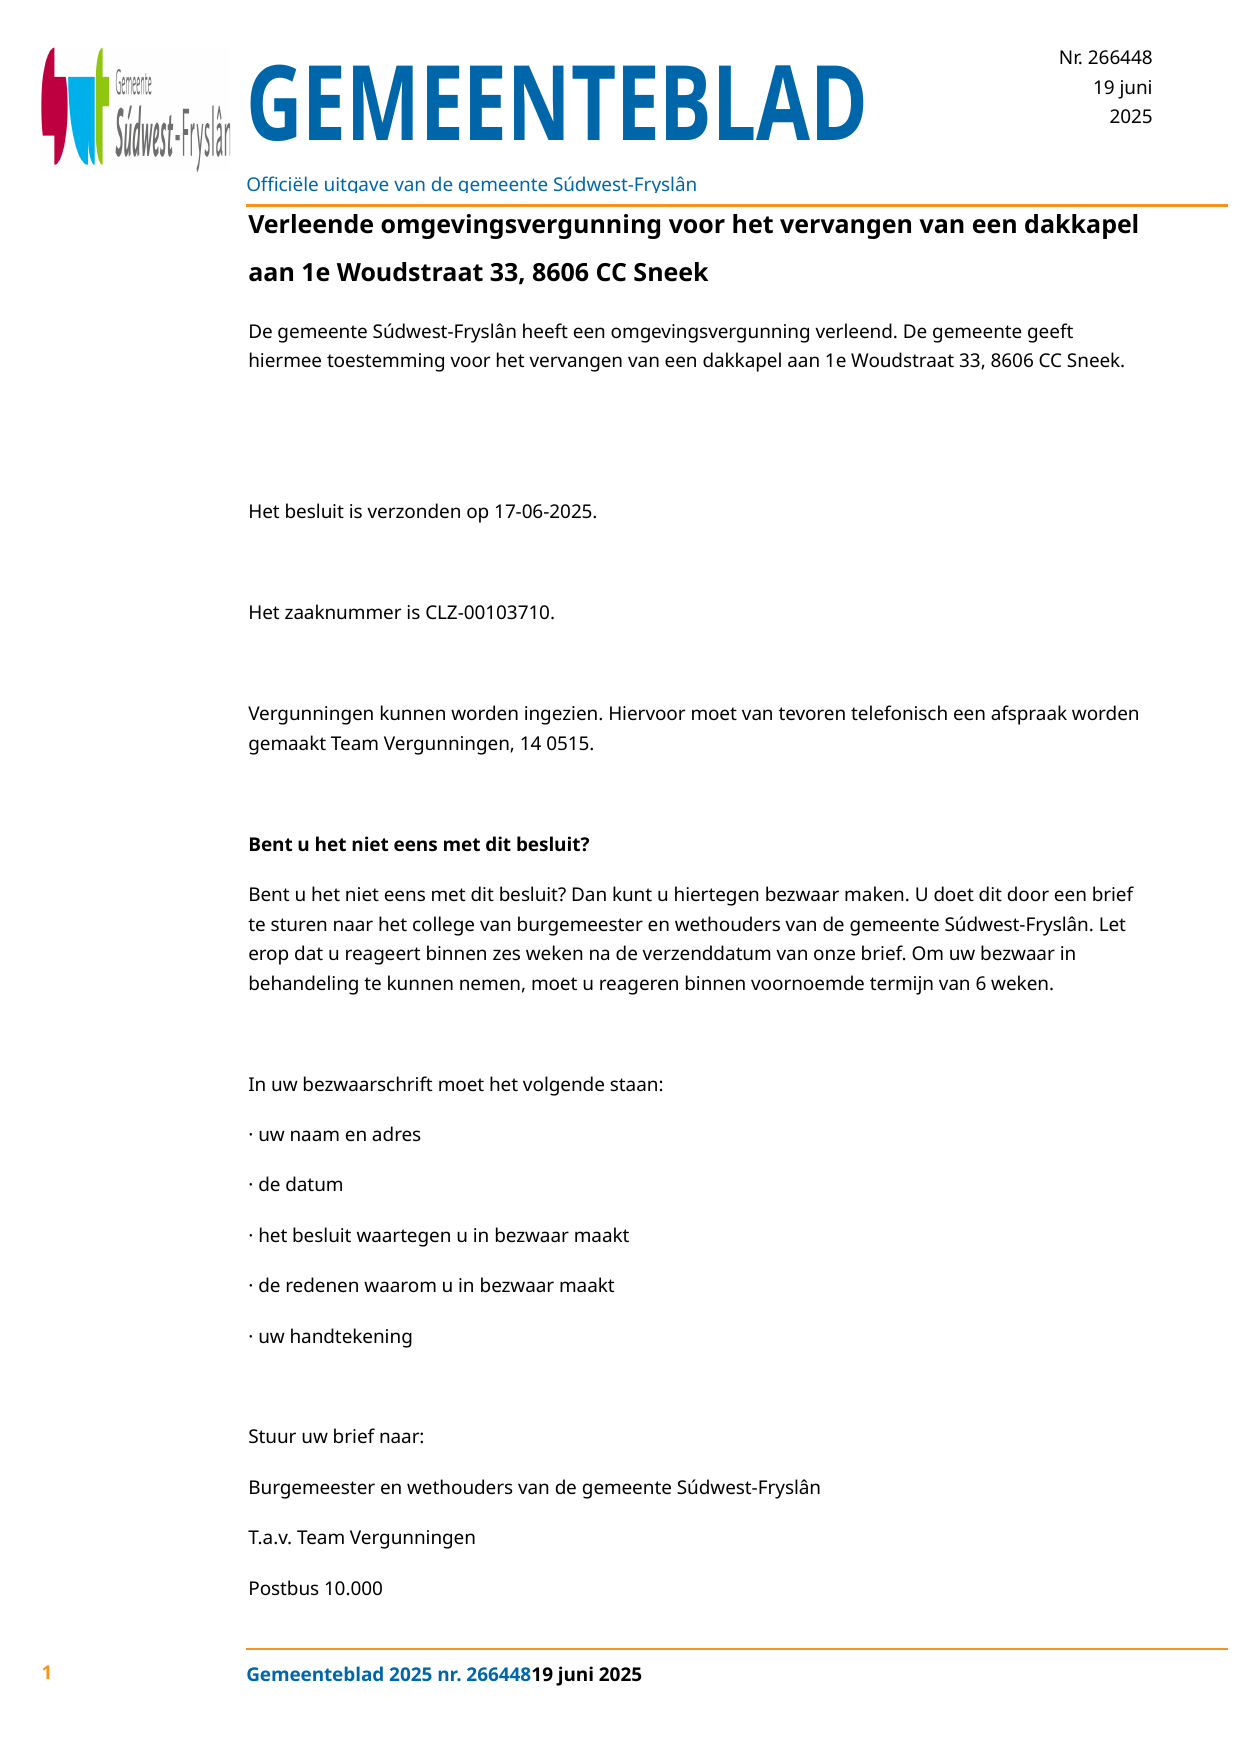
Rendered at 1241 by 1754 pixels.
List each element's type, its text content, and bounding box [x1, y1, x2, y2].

text · uw naam en adres [248, 1121, 1152, 1147]
text Stuur uw brief naar: [248, 1424, 1152, 1449]
text Postbus 10.000 [248, 1575, 1152, 1601]
text Burgemeester en wethouders van de gemeente Súdwest-Fryslân [248, 1474, 1152, 1500]
text Het besluit is verzonden op 17-06-2025. [248, 499, 1152, 524]
text Het zaaknummer is CLZ-00103710. [248, 599, 1152, 625]
text Bent u het niet eens met dit besluit? Dan kunt u hiertegen bezwaar maken. U doet dit door een brief te sturen naar het college van burgemeester en wethouders van de gemeente Súdwest-Fryslân. Let erop dat u reageert binnen zes weken na de verzenddatum van onze brief. Om uw bezwaar in behandeling te kunnen nemen, moet u reageren binnen voornoemde termijn van 6 weken. [248, 881, 1152, 996]
text Verleende omgevingsvergunning voor het vervangen van een dakkapel aan 1e Woudstraat 33, 8606 CC Sneek [248, 207, 1152, 288]
text · de datum [248, 1172, 1152, 1197]
text Vergunningen kunnen worden ingezien. Hiervoor moet van tevoren telefonisch een afspraak worden gemaakt Team Vergunningen, 14 0515. [248, 700, 1152, 756]
text · het besluit waartegen u in bezwaar maakt [248, 1222, 1152, 1248]
text In uw bezwaarschrift moet het volgende staan: [248, 1071, 1152, 1097]
text · uw handtekening [248, 1323, 1152, 1349]
picture [41, 47, 231, 172]
text De gemeente Súdwest-Fryslân heeft een omgevingsvergunning verleend. De gemeente geeft hiermee toestemming voor het vervangen van een dakkapel aan 1e Woudstraat 33, 8606 CC Sneek. [248, 318, 1152, 373]
text · de redenen waarom u in bezwaar maakt [248, 1272, 1152, 1298]
text T.a.v. Team Vergunningen [248, 1524, 1152, 1550]
text Bent u het niet eens met dit besluit? [248, 831, 1152, 857]
